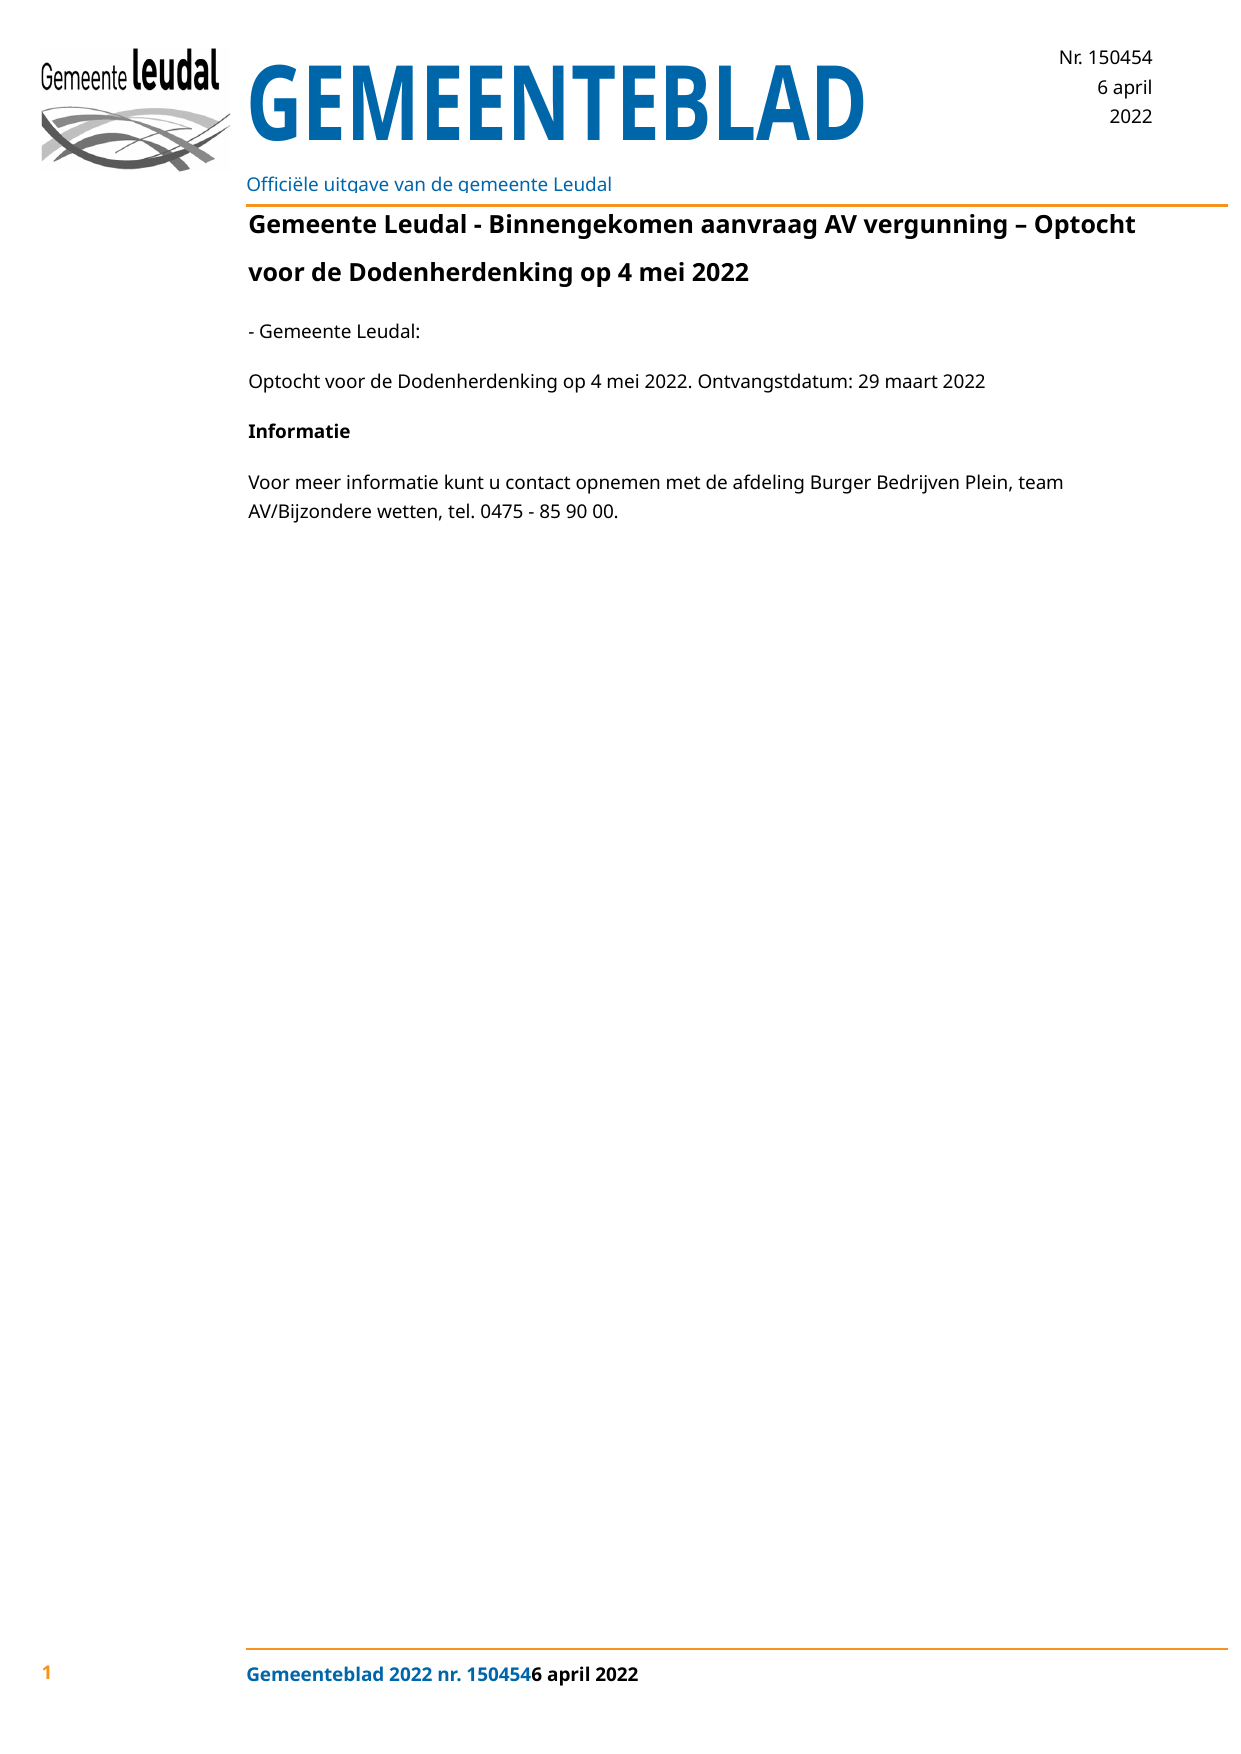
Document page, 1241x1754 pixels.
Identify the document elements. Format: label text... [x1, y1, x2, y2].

text - Gemeente Leudal: [248, 318, 1152, 344]
picture [41, 47, 231, 172]
text Voor meer informatie kunt u contact opnemen met de afdeling Burger Bedrijven Plein, team AV/Bijzondere wetten, tel. 0475 - 85 90 00. [248, 469, 1152, 524]
text Optocht voor de Dodenherdenking op 4 mei 2022. Ontvangstdatum: 29 maart 2022 [248, 368, 1152, 394]
text Informatie [248, 419, 1152, 444]
text Gemeente Leudal - Binnengekomen aanvraag AV vergunning – Optocht voor de Dodenherdenking op 4 mei 2022 [248, 207, 1152, 288]
